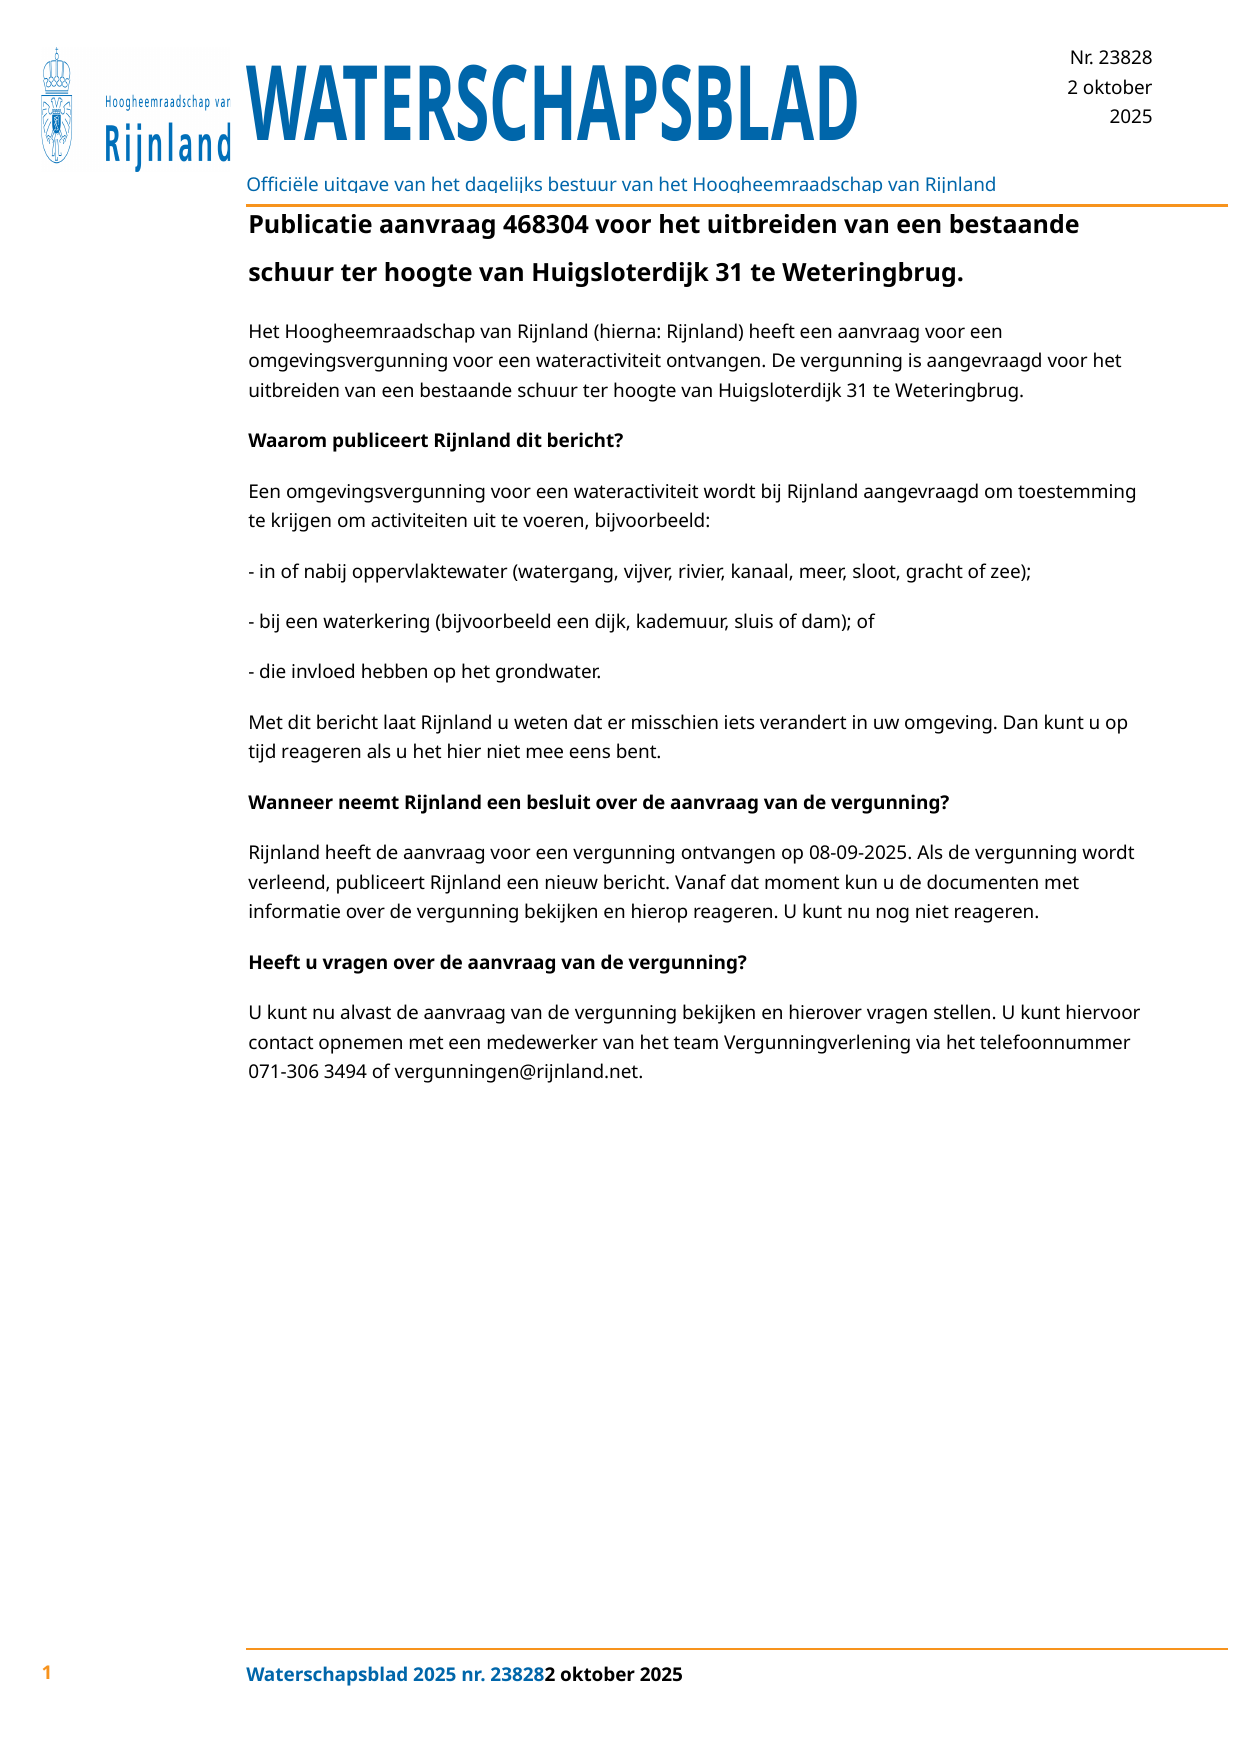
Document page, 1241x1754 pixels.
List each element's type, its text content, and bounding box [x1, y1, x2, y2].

text Het Hoogheemraadschap van Rijnland (hierna: Rijnland) heeft een aanvraag voor een omgevingsvergunning voor een wateractiviteit ontvangen. De vergunning is aangevraagd voor het uitbreiden van een bestaande schuur ter hoogte van Huigsloterdijk 31 te Weteringbrug. [248, 318, 1152, 403]
text - die invloed hebben op het grondwater. [248, 659, 1152, 684]
text Heeft u vragen over de aanvraag van de vergunning? [248, 949, 1152, 975]
text Met dit bericht laat Rijnland u weten dat er misschien iets verandert in uw omgeving. Dan kunt u op tijd reageren als u het hier niet mee eens bent. [248, 709, 1152, 764]
text Een omgevingsvergunning voor een wateractiviteit wordt bij Rijnland aangevraagd om toestemming te krijgen om activiteiten uit te voeren, bijvoorbeeld: [248, 478, 1152, 533]
text - bij een waterkering (bijvoorbeeld een dijk, kademuur, sluis of dam); of [248, 608, 1152, 634]
text U kunt nu alvast de aanvraag van de vergunning bekijken en hierover vragen stellen. U kunt hiervoor contact opnemen met een medewerker van het team Vergunningverlening via het telefoonnummer 071-306 3494 of vergunningen@rijnland.net. [248, 999, 1152, 1084]
text Wanneer neemt Rijnland een besluit over de aanvraag van de vergunning? [248, 789, 1152, 815]
text Waarom publiceert Rijnland dit bericht? [248, 427, 1152, 453]
text Publicatie aanvraag 468304 voor het uitbreiden van een bestaande schuur ter hoogte van Huigsloterdijk 31 te Weteringbrug. [248, 207, 1152, 288]
text - in of nabij oppervlaktewater (watergang, vijver, rivier, kanaal, meer, sloot, gracht of zee); [248, 558, 1152, 584]
picture [41, 47, 231, 172]
text Rijnland heeft de aanvraag voor een vergunning ontvangen op 08-09-2025. Als de vergunning wordt verleend, publiceert Rijnland een nieuw bericht. Vanaf dat moment kun u de documenten met informatie over de vergunning bekijken en hierop reageren. U kunt nu nog niet reageren. [248, 839, 1152, 924]
